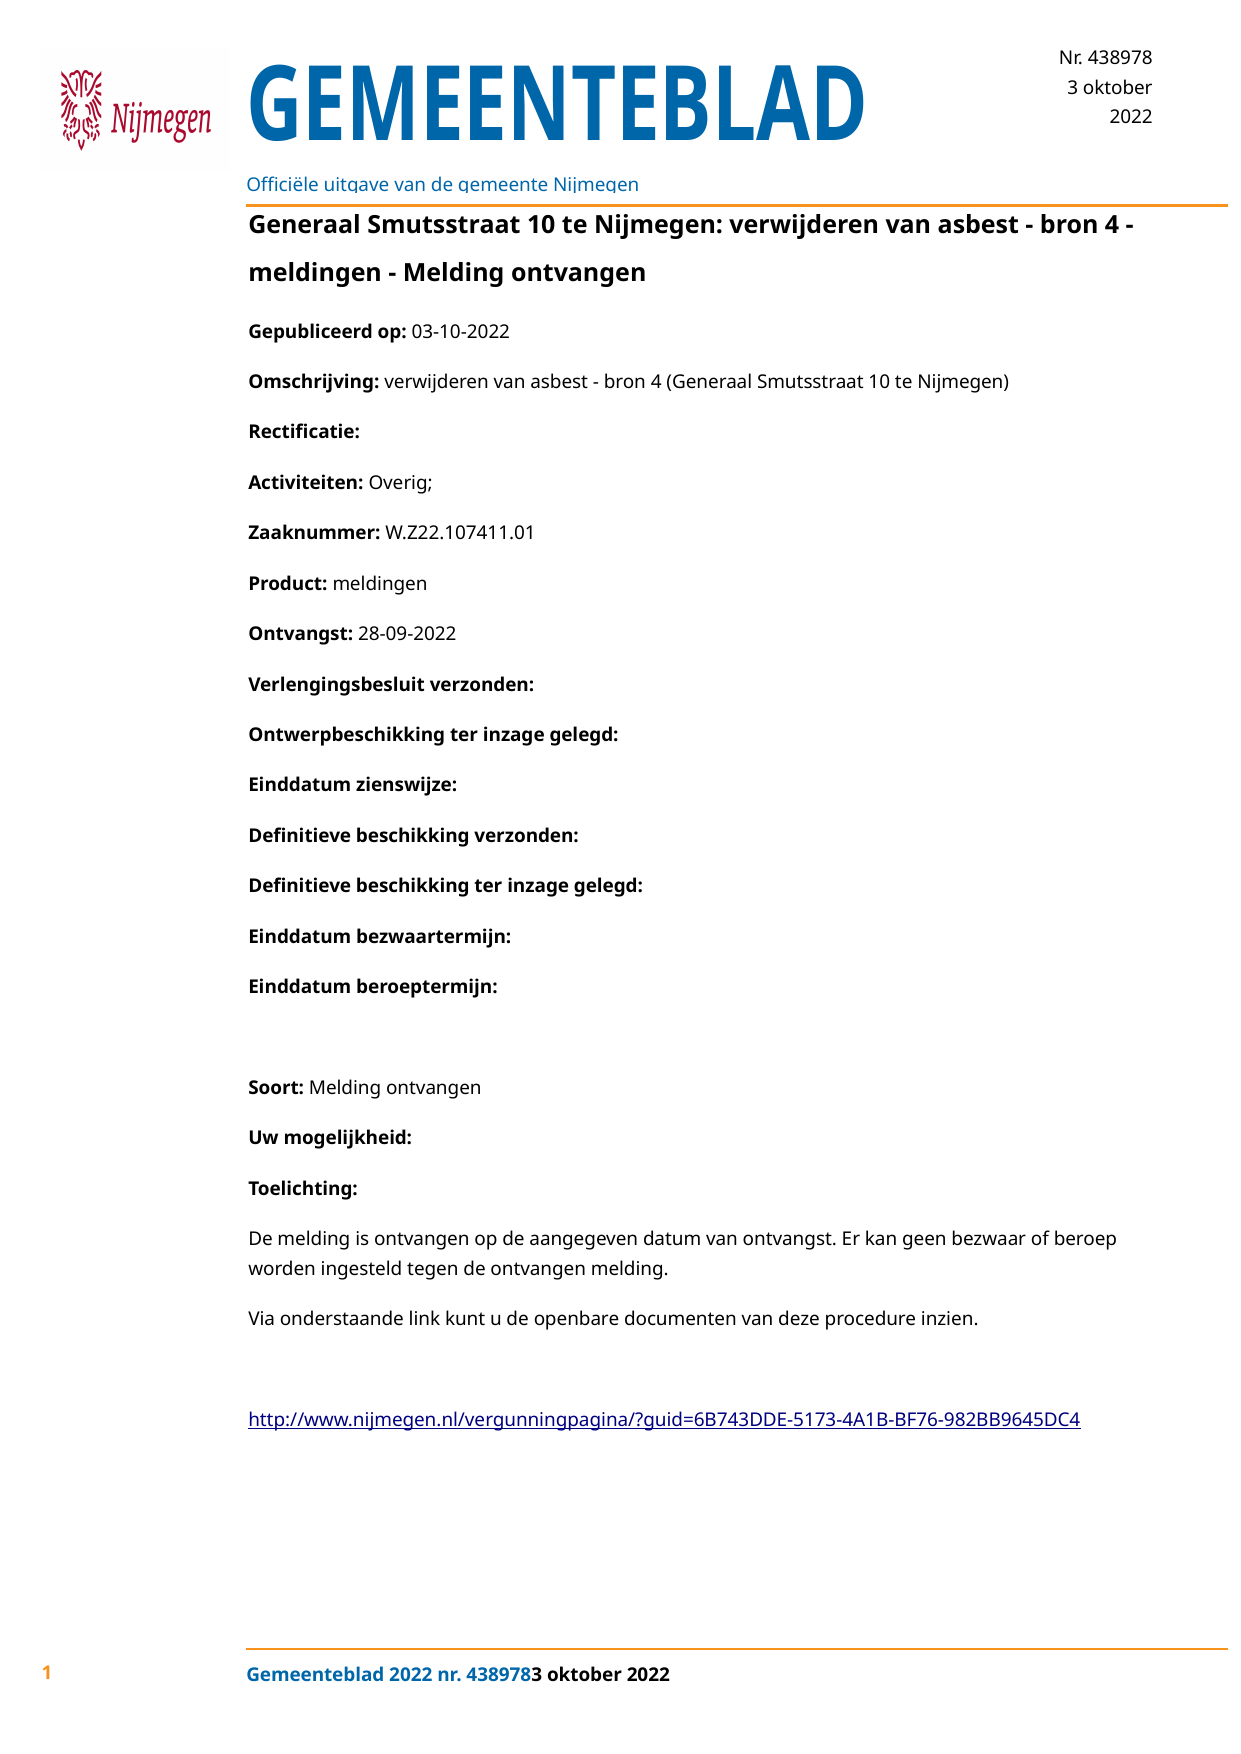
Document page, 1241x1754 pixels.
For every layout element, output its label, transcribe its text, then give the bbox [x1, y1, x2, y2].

text Definitieve beschikking verzonden: [248, 822, 1152, 848]
text Definitieve beschikking ter inzage gelegd: [248, 872, 1152, 898]
text Via onderstaande link kunt u de openbare documenten van deze procedure inzien. [248, 1305, 1152, 1331]
text Einddatum beroeptermijn: [248, 973, 1152, 999]
text Verlengingsbesluit verzonden: [248, 671, 1152, 697]
text Rectificatie: [248, 419, 1152, 444]
picture [41, 47, 231, 172]
text Soort: Melding ontvangen [248, 1074, 1152, 1100]
text Einddatum zienswijze: [248, 772, 1152, 797]
text De melding is ontvangen op de aangegeven datum van ontvangst. Er kan geen bezwaar of beroep worden ingesteld tegen de ontvangen melding. [248, 1225, 1152, 1281]
text Zaaknummer: W.Z22.107411.01 [248, 519, 1152, 545]
text Uw mogelijkheid: [248, 1124, 1152, 1150]
text Generaal Smutsstraat 10 te Nijmegen: verwijderen van asbest - bron 4 - meldingen - Melding ontvangen [248, 207, 1152, 288]
text Product: meldingen [248, 570, 1152, 596]
text Einddatum bezwaartermijn: [248, 923, 1152, 949]
text Toelichting: [248, 1175, 1152, 1201]
text Ontwerpbeschikking ter inzage gelegd: [248, 721, 1152, 747]
text Activiteiten: Overig; [248, 469, 1152, 495]
text Gepubliceerd op: 03-10-2022 [248, 318, 1152, 344]
text http://www.nijmegen.nl/vergunningpagina/?guid=6B743DDE-5173-4A1B-BF76-982BB9645DC4 [248, 1406, 1152, 1432]
text Ontvangst: 28-09-2022 [248, 620, 1152, 646]
text Omschrijving: verwijderen van asbest - bron 4 (Generaal Smutsstraat 10 te Nijmegen) [248, 368, 1152, 394]
